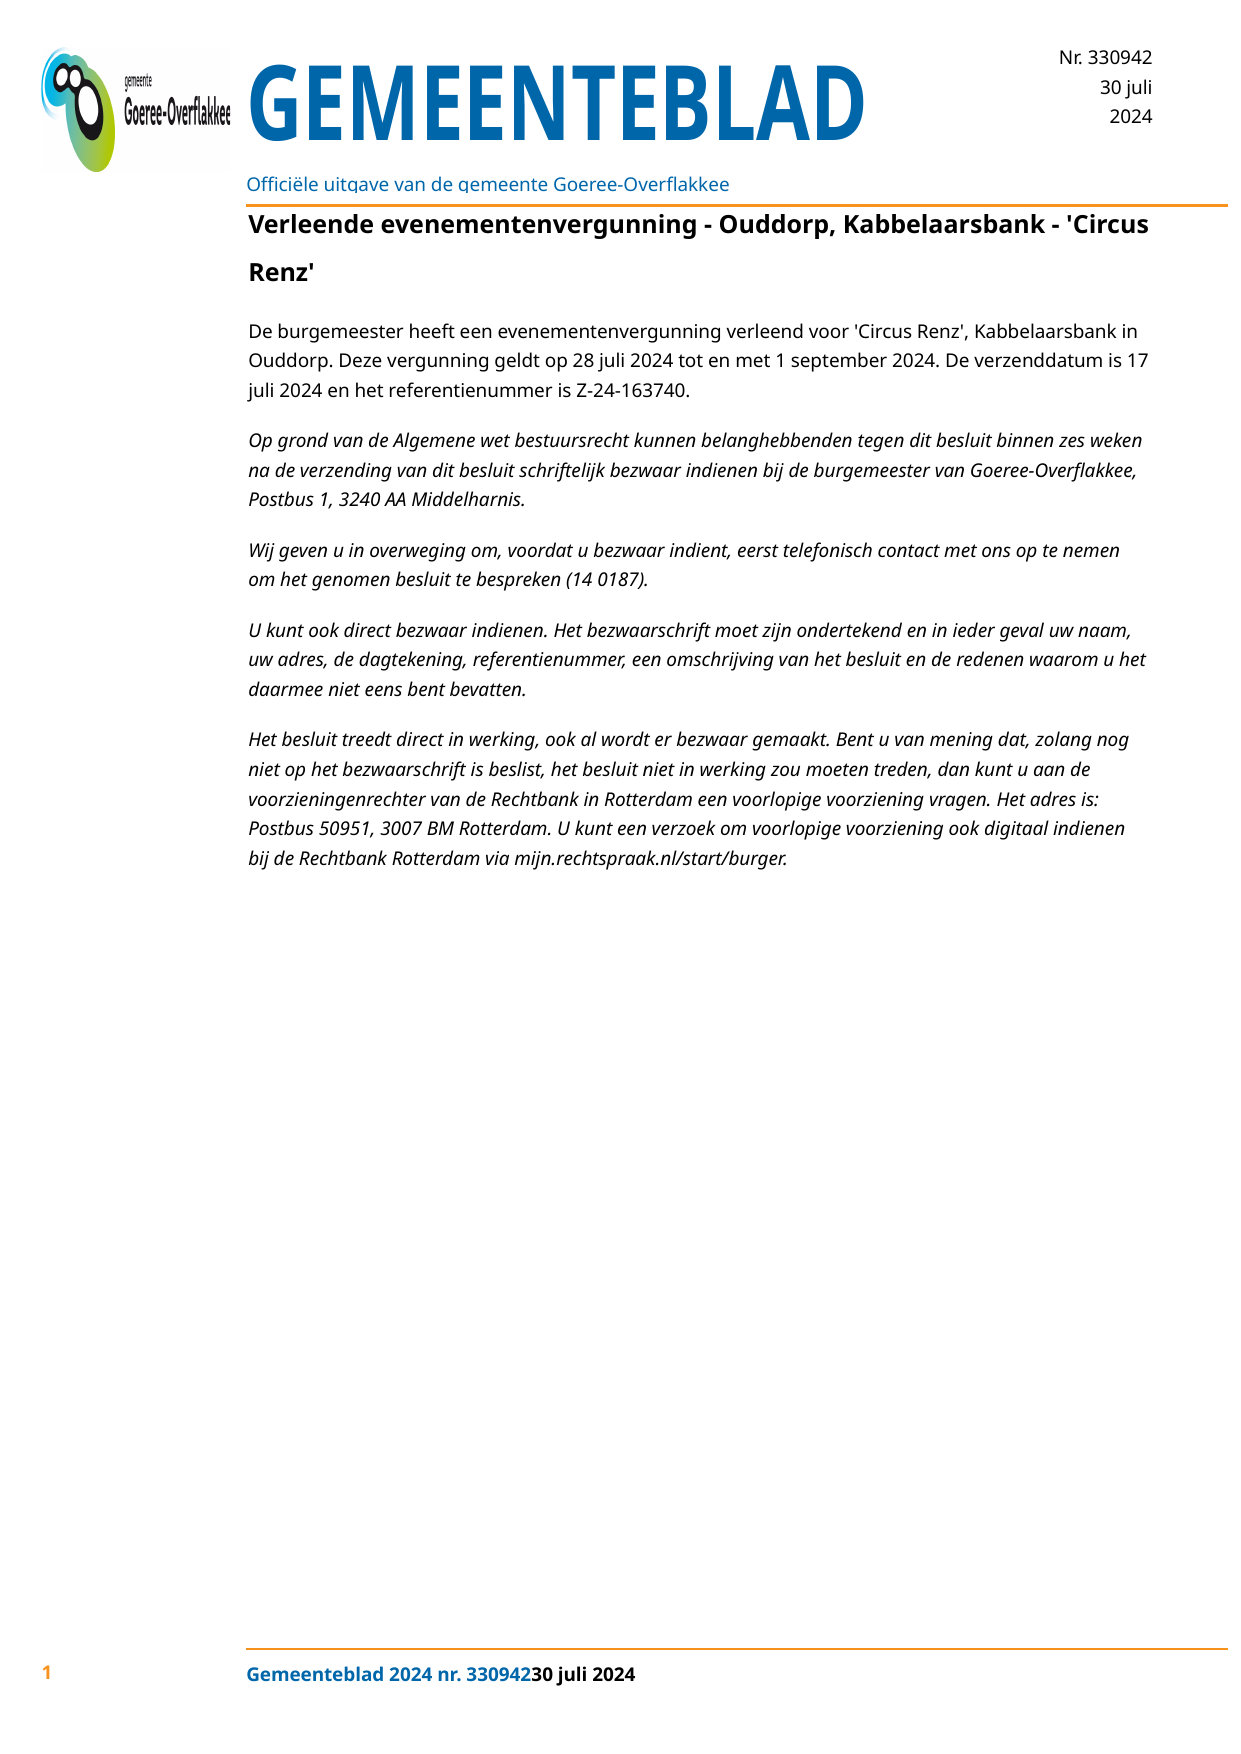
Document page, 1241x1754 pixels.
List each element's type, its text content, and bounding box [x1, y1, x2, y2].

text Op grond van de Algemene wet bestuursrecht kunnen belanghebbenden tegen dit besluit binnen zes weken na de verzending van dit besluit schriftelijk bezwaar indienen bij de burgemeester van Goeree-Overflakkee, Postbus 1, 3240 AA Middelharnis. [248, 427, 1152, 512]
text U kunt ook direct bezwaar indienen. Het bezwaarschrift moet zijn ondertekend en in ieder geval uw naam, uw adres, de dagtekening, referentienummer, een omschrijving van het besluit en de redenen waarom u het daarmee niet eens bent bevatten. [248, 617, 1152, 702]
picture [41, 47, 231, 172]
text De burgemeester heeft een evenementenvergunning verleend voor 'Circus Renz', Kabbelaarsbank in Ouddorp. Deze vergunning geldt op 28 juli 2024 tot en met 1 september 2024. De verzenddatum is 17 juli 2024 en het referentienummer is Z-24-163740. [248, 318, 1152, 403]
text Het besluit treedt direct in werking, ook al wordt er bezwaar gemaakt. Bent u van mening dat, zolang nog niet op het bezwaarschrift is beslist, het besluit niet in werking zou moeten treden, dan kunt u aan de voorzieningenrechter van de Rechtbank in Rotterdam een voorlopige voorziening vragen. Het adres is: Postbus 50951, 3007 BM Rotterdam. U kunt een verzoek om voorlopige voorziening ook digitaal indienen bij de Rechtbank Rotterdam via mijn.rechtspraak.nl/start/burger. [248, 727, 1152, 871]
text Verleende evenementenvergunning - Ouddorp, Kabbelaarsbank - 'Circus Renz' [248, 207, 1152, 288]
text Wij geven u in overweging om, voordat u bezwaar indient, eerst telefonisch contact met ons op te nemen om het genomen besluit te bespreken (14 0187). [248, 537, 1152, 592]
